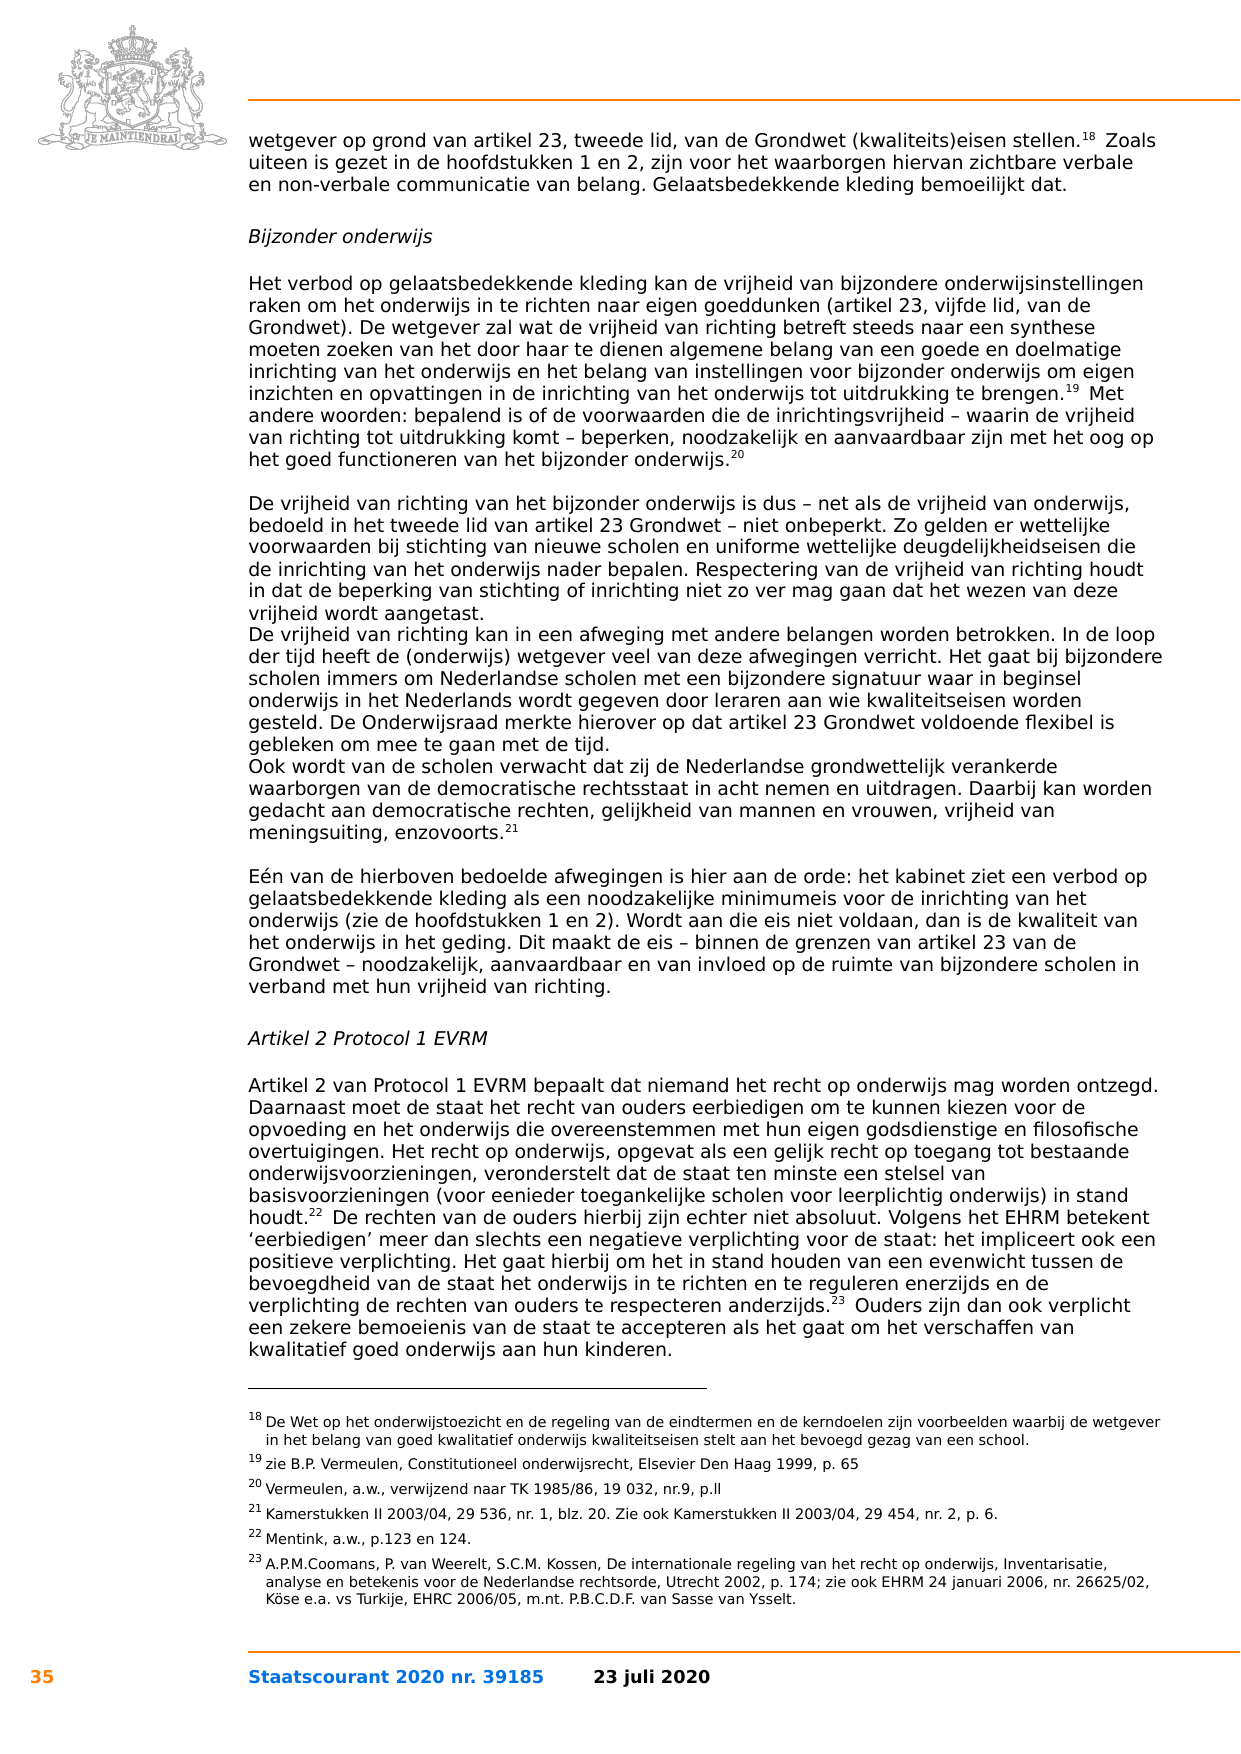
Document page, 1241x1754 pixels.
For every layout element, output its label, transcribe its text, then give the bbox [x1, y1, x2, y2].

text Vermeulen, a.w., verwijzend naar TK 1985/86, 19 032, nr.9, p.ll [248, 1477, 1163, 1499]
subtitle Bijzonder onderwijs [248, 226, 1163, 248]
text De Wet op het onderwijstoezicht en de regeling van de eindtermen en de kerndoelen zijn voorbeelden waarbij de wetgever in het belang van goed kwalitatief onderwijs kwaliteitseisen stelt aan het bevoegd gezag van een school. [248, 1410, 1163, 1449]
picture [38, 25, 227, 150]
text Kamerstukken II 2003/04, 29 536, nr. 1, blz. 20. Zie ook Kamerstukken II 2003/04, 29 454, nr. 2, p. 6. [248, 1502, 1163, 1524]
text De vrijheid van richting kan in een afweging met andere belangen worden betrokken. In de loop der tijd heeft de (onderwijs) wetgever veel van deze afwegingen verricht. Het gaat bij bijzondere scholen immers om Nederlandse scholen met een bijzondere signatuur waar in beginsel onderwijs in het Nederlands wordt gegeven door leraren aan wie kwaliteitseisen worden gesteld. De Onderwijsraad merkte hierover op dat artikel 23 Grondwet voldoende flexibel is gebleken om mee te gaan met de tijd. [248, 624, 1163, 756]
text wetgever op grond van artikel 23, tweede lid, van de Grondwet (kwaliteits)eisen stellen. Zoals uiteen is gezet in de hoofdstukken 1 en 2, zijn voor het waarborgen hiervan zichtbare verbale en non-verbale communicatie van belang. Gelaatsbedekkende kleding bemoeilijkt dat. [248, 130, 1163, 196]
text Artikel 2 van Protocol 1 EVRM bepaalt dat niemand het recht op onderwijs mag worden ontzegd. Daarnaast moet de staat het recht van ouders eerbiedigen om te kunnen kiezen voor de opvoeding en het onderwijs die overeenstemmen met hun eigen godsdienstige en filosofische overtuigingen. Het recht op onderwijs, opgevat als een gelijk recht op toegang tot bestaande onderwijsvoorzieningen, veronderstelt dat de staat ten minste een stelsel van basisvoorzieningen (voor eenieder toegankelijke scholen voor leerplichtig onderwijs) in stand houdt. De rechten van de ouders hierbij zijn echter niet absoluut. Volgens het EHRM betekent ‘eerbiedigen’ meer dan slechts een negatieve verplichting voor de staat: het impliceert ook een positieve verplichting. Het gaat hierbij om het in stand houden van een evenwicht tussen de bevoegdheid van de staat het onderwijs in te richten en te reguleren enerzijds en de verplichting de rechten van ouders te respecteren anderzijds. Ouders zijn dan ook verplicht een zekere bemoeienis van de staat te accepteren als het gaat om het verschaffen van kwalitatief goed onderwijs aan hun kinderen. [248, 1075, 1163, 1361]
text Mentink, a.w., p.123 en 124. [248, 1527, 1163, 1549]
text De vrijheid van richting van het bijzonder onderwijs is dus – net als de vrijheid van onderwijs, bedoeld in het tweede lid van artikel 23 Grondwet – niet onbeperkt. Zo gelden er wettelijke voorwaarden bij stichting van nieuwe scholen en uniforme wettelijke deugdelijkheidseisen die de inrichting van het onderwijs nader bepalen. Respectering van de vrijheid van richting houdt in dat de beperking van stichting of inrichting niet zo ver mag gaan dat het wezen van deze vrijheid wordt aangetast. [248, 492, 1163, 624]
text Ook wordt van de scholen verwacht dat zij de Nederlandse grondwettelijk verankerde waarborgen van de democratische rechtsstaat in acht nemen en uitdragen. Daarbij kan worden gedacht aan democratische rechten, gelijkheid van mannen en vrouwen, vrijheid van meningsuiting, enzovoorts. [248, 756, 1163, 844]
text zie B.P. Vermeulen, Constitutioneel onderwijsrecht, Elsevier Den Haag 1999, p. 65 [248, 1452, 1163, 1474]
text Eén van de hierboven bedoelde afwegingen is hier aan de orde: het kabinet ziet een verbod op gelaatsbedekkende kleding als een noodzakelijke minimumeis voor de inrichting van het onderwijs (zie de hoofdstukken 1 en 2). Wordt aan die eis niet voldaan, dan is de kwaliteit van het onderwijs in het geding. Dit maakt de eis – binnen de grenzen van artikel 23 van de Grondwet – noodzakelijk, aanvaardbaar en van invloed op de ruimte van bijzondere scholen in verband met hun vrijheid van richting. [248, 866, 1163, 998]
text A.P.M.Coomans, P. van Weerelt, S.C.M. Kossen, De internationale regeling van het recht op onderwijs, Inventarisatie, analyse en betekenis voor de Nederlandse rechtsorde, Utrecht 2002, p. 174; zie ook EHRM 24 januari 2006, nr. 26625/02, Köse e.a. vs Turkije, EHRC 2006/05, m.nt. P.B.C.D.F. van Sasse van Ysselt. [248, 1552, 1163, 1608]
subtitle Artikel 2 Protocol 1 EVRM [248, 1028, 1163, 1050]
text Het verbod op gelaatsbedekkende kleding kan de vrijheid van bijzondere onderwijsinstellingen raken om het onderwijs in te richten naar eigen goeddunken (artikel 23, vijfde lid, van de Grondwet). De wetgever zal wat de vrijheid van richting betreft steeds naar een synthese moeten zoeken van het door haar te dienen algemene belang van een goede en doelmatige inrichting van het onderwijs en het belang van instellingen voor bijzonder onderwijs om eigen inzichten en opvattingen in de inrichting van het onderwijs tot uitdrukking te brengen. Met andere woorden: bepalend is of de voorwaarden die de inrichtingsvrijheid – waarin de vrijheid van richting tot uitdrukking komt – beperken, noodzakelijk en aanvaardbaar zijn met het oog op het goed functioneren van het bijzonder onderwijs. [248, 273, 1163, 471]
